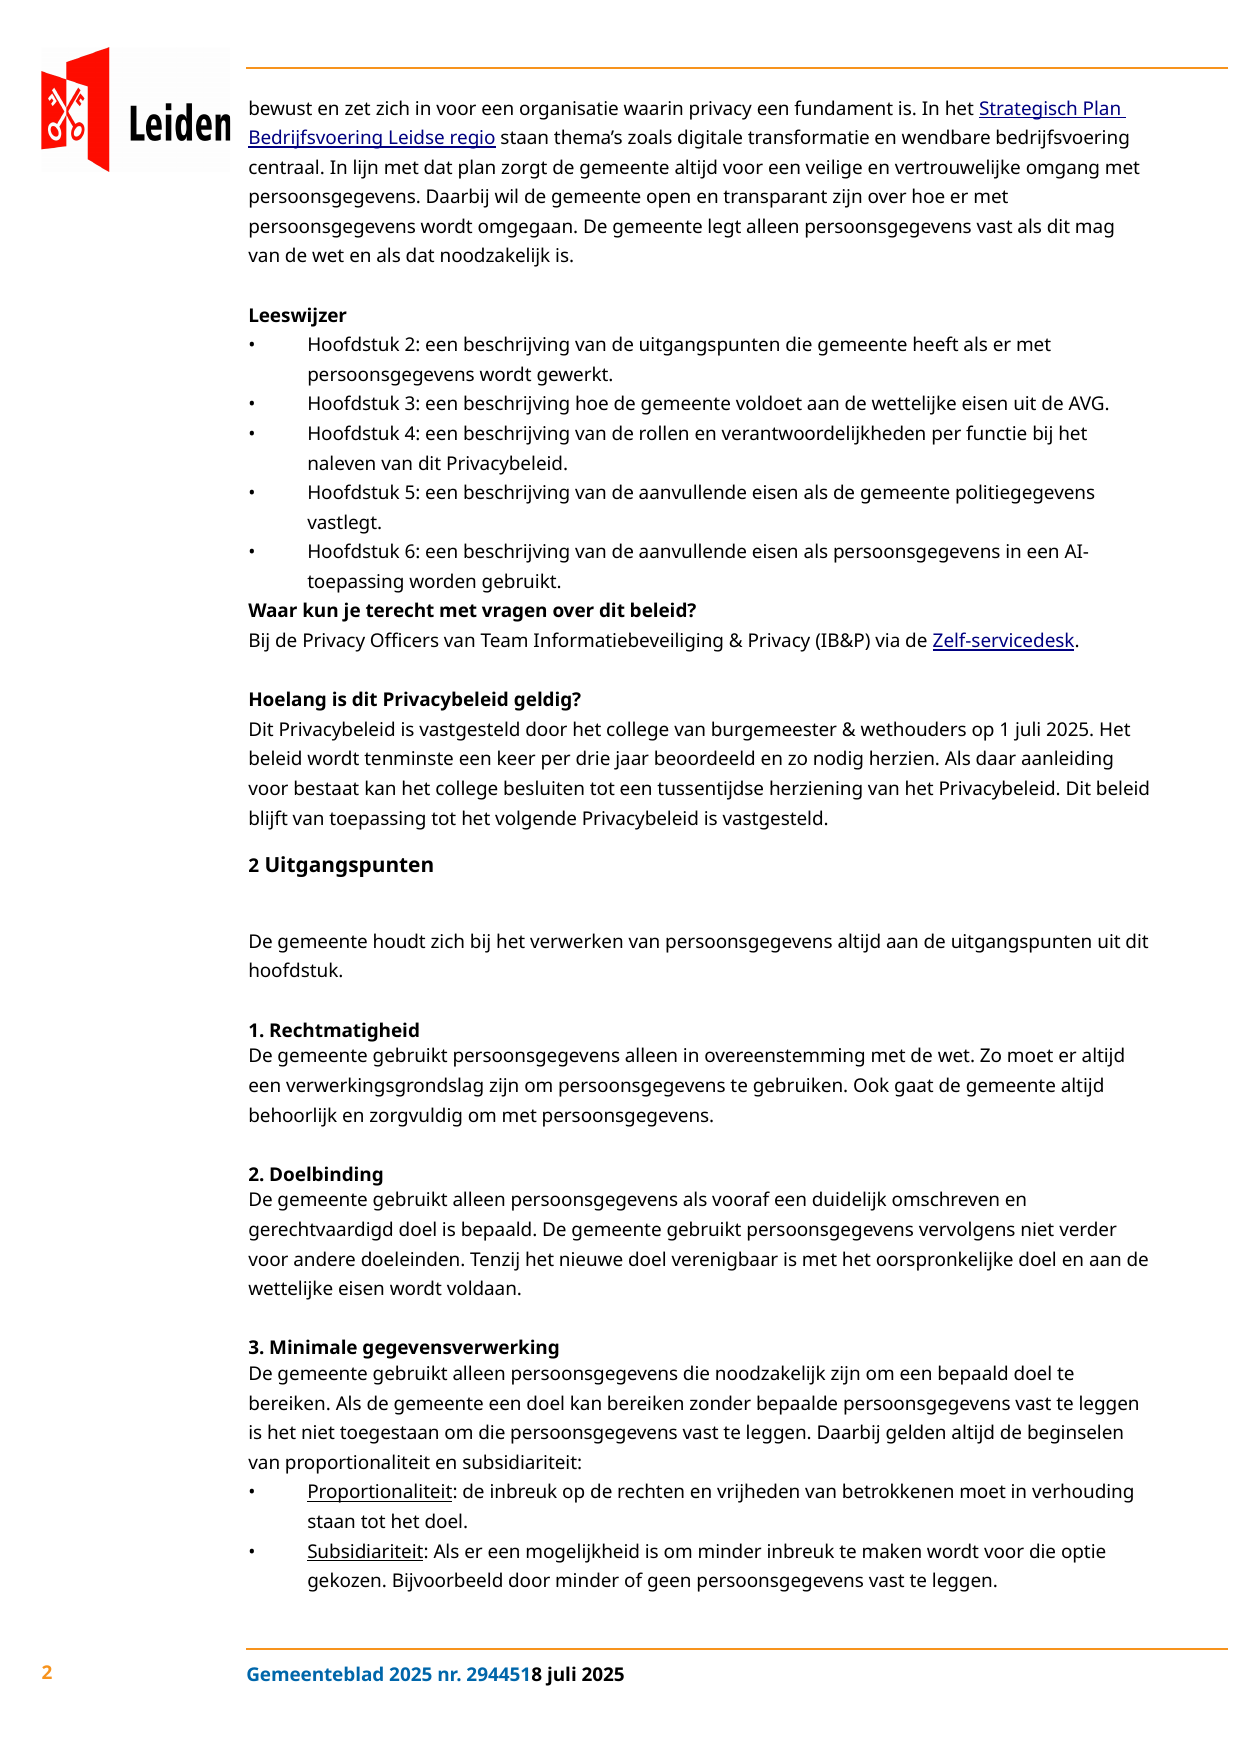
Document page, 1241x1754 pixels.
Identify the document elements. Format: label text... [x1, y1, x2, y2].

text Bij de Privacy Officers van Team Informatiebeveiliging & Privacy (IB&P) via de Zelf-servicedesk. [248, 627, 1152, 653]
text Hoelang is dit Privacybeleid geldig? [248, 686, 1152, 712]
list Hoofdstuk 4: een beschrijving van de rollen en verantwoordelijkheden per functie bij het naleven van dit Privacybeleid. [248, 420, 1152, 476]
list Hoofdstuk 3: een beschrijving hoe de gemeente voldoet aan de wettelijke eisen uit de AVG. [248, 391, 1152, 416]
text 1. Rechtmatigheid [248, 1017, 1152, 1043]
picture [41, 47, 231, 172]
text De gemeente houdt zich bij het verwerken van persoonsgegevens altijd aan de uitgangspunten uit dit hoofdstuk. [248, 928, 1152, 983]
list Subsidiariteit: Als er een mogelijkheid is om minder inbreuk te maken wordt voor die optie gekozen. Bijvoorbeeld door minder of geen persoonsgegevens vast te leggen. [248, 1538, 1152, 1593]
list Hoofdstuk 2: een beschrijving van de uitgangspunten die gemeente heeft als er met persoonsgegevens wordt gewerkt. [248, 331, 1152, 387]
list Hoofdstuk 6: een beschrijving van de aanvullende eisen als persoonsgegevens in een AI-toepassing worden gebruikt. [248, 538, 1152, 594]
text 2. Doelbinding [248, 1161, 1152, 1187]
text De gemeente gebruikt alleen persoonsgegevens als vooraf een duidelijk omschreven en gerechtvaardigd doel is bepaald. De gemeente gebruikt persoonsgegevens vervolgens niet verder voor andere doeleinden. Tenzij het nieuwe doel verenigbaar is met het oorspronkelijke doel en aan de wettelijke eisen wordt voldaan. [248, 1187, 1152, 1301]
text De gemeente gebruikt alleen persoonsgegevens die noodzakelijk zijn om een bepaald doel te bereiken. Als de gemeente een doel kan bereiken zonder bepaalde persoonsgegevens vast te leggen is het niet toegestaan om die persoonsgegevens vast te leggen. Daarbij gelden altijd de beginselen van proportionaliteit en subsidiariteit: [248, 1360, 1152, 1475]
list Proportionaliteit: de inbreuk op de rechten en vrijheden van betrokkenen moet in verhouding staan tot het doel. [248, 1479, 1152, 1534]
list Hoofdstuk 5: een beschrijving van de aanvullende eisen als de gemeente politiegegevens vastlegt. [248, 479, 1152, 535]
text bewust en zet zich in voor een organisatie waarin privacy een fundament is. In het Strategisch Plan Bedrijfsvoering Leidse regio staan thema’s zoals digitale transformatie en wendbare bedrijfsvoering centraal. In lijn met dat plan zorgt de gemeente altijd voor een veilige en vertrouwelijke omgang met persoonsgegevens. Daarbij wil de gemeente open en transparant zijn over hoe er met persoonsgegevens wordt omgegaan. De gemeente legt alleen persoonsgegevens vast als dit mag van de wet en als dat noodzakelijk is. [248, 95, 1152, 268]
text Dit Privacybeleid is vastgesteld door het college van burgemeester & wethouders op 1 juli 2025. Het beleid wordt tenminste een keer per drie jaar beoordeeld en zo nodig herzien. Als daar aanleiding voor bestaat kan het college besluiten tot een tussentijdse herziening van het Privacybeleid. Dit beleid blijft van toepassing tot het volgende Privacybeleid is vastgesteld. [248, 716, 1152, 831]
text Leeswijzer [248, 302, 1152, 328]
text Waar kun je terecht met vragen over dit beleid? [248, 598, 1152, 623]
text De gemeente gebruikt persoonsgegevens alleen in overeenstemming met de wet. Zo moet er altijd een verwerkingsgrondslag zijn om persoonsgegevens te gebruiken. Ook gaat de gemeente altijd behoorlijk en zorgvuldig om met persoonsgegevens. [248, 1043, 1152, 1127]
text 3. Minimale gegevensverwerking [248, 1334, 1152, 1360]
text 2 Uitgangspunten [248, 850, 1152, 879]
